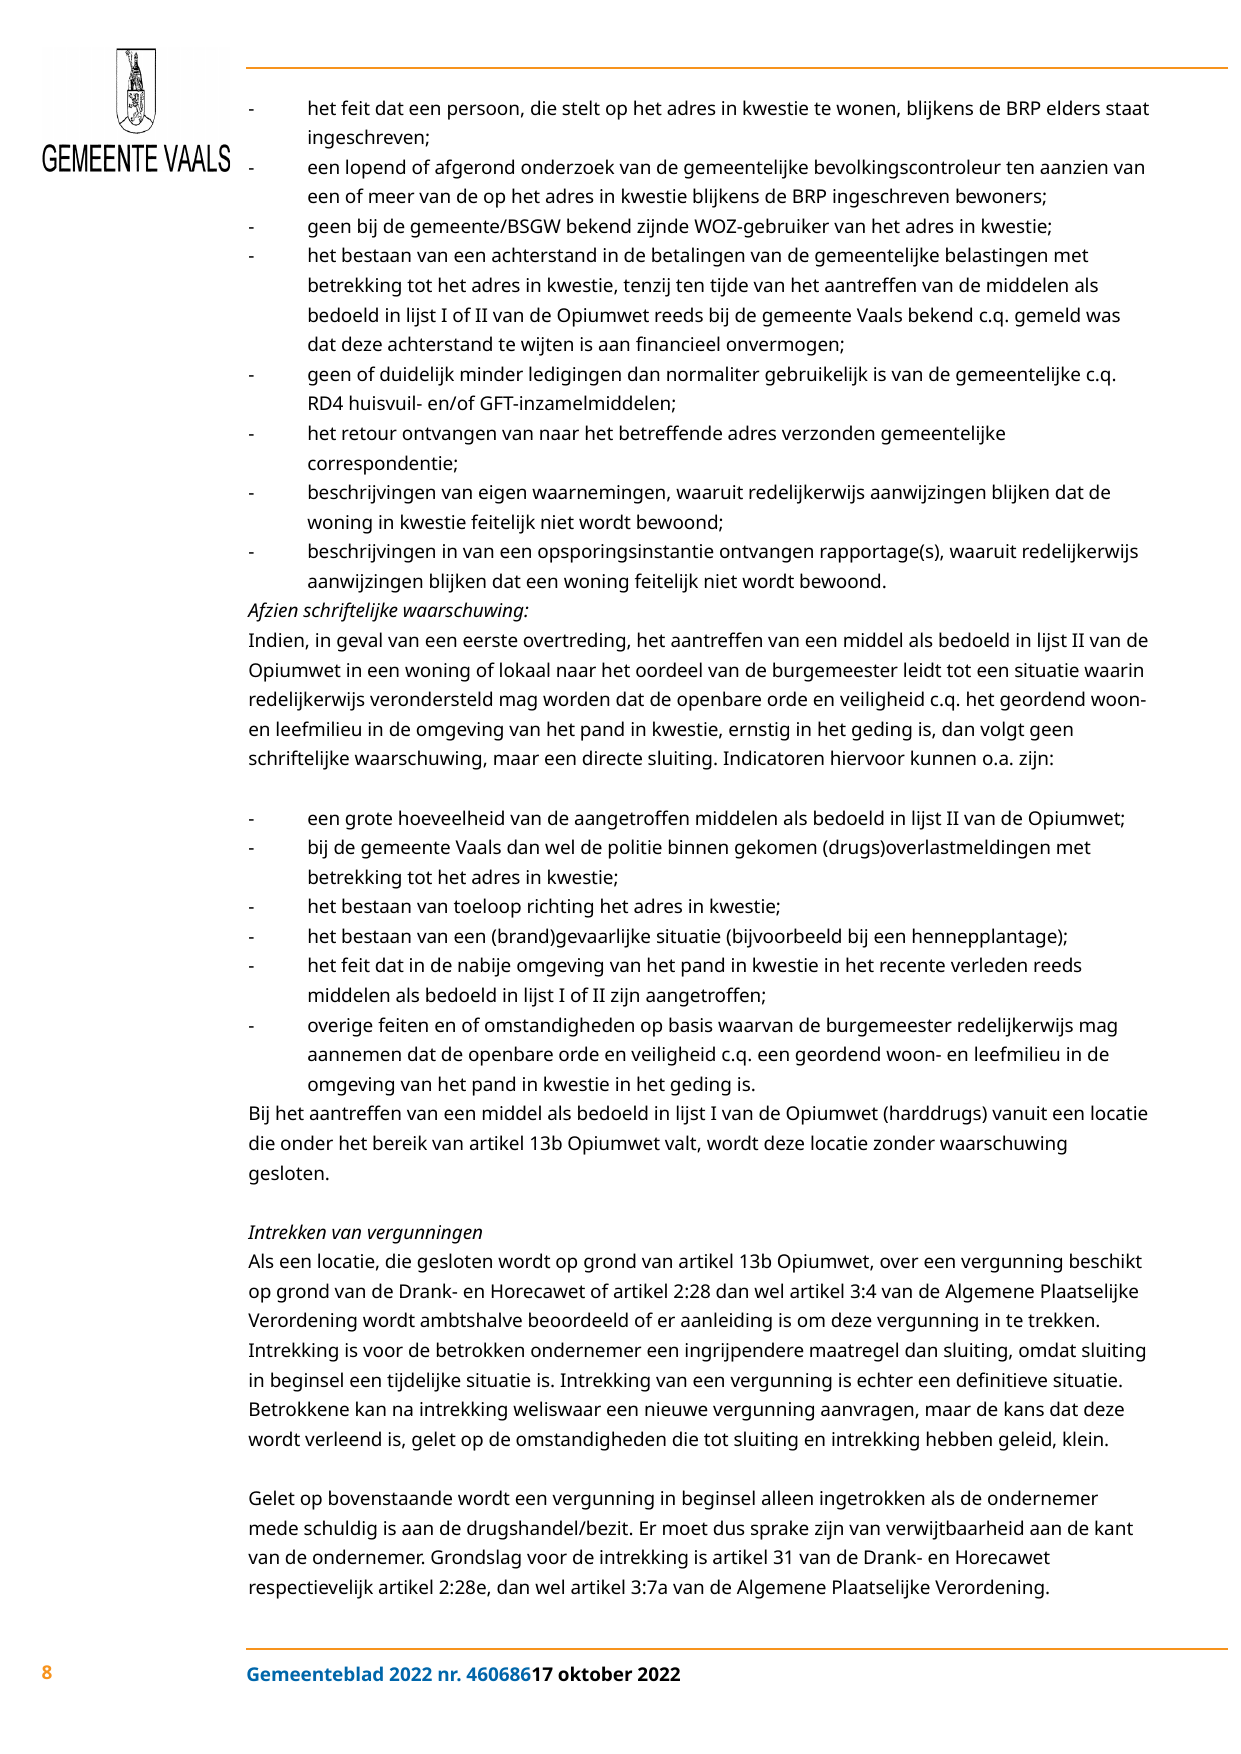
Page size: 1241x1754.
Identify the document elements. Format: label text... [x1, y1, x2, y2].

list het bestaan van een achterstand in de betalingen van de gemeentelijke belastingen met betrekking tot het adres in kwestie, tenzij ten tijde van het aantreffen van de middelen als bedoeld in lijst I of II van de Opiumwet reeds bij de gemeente Vaals bekend c.q. gemeld was dat deze achterstand te wijten is aan financieel onvermogen; [248, 243, 1152, 357]
text Afzien schriftelijke waarschuwing: [248, 598, 1152, 623]
list een grote hoeveelheid van de aangetroffen middelen als bedoeld in lijst II van de Opiumwet; [248, 805, 1152, 831]
text Intrekken van vergunningen [248, 1219, 1152, 1245]
list het feit dat in de nabije omgeving van het pand in kwestie in het recente verleden reeds middelen als bedoeld in lijst I of II zijn aangetroffen; [248, 953, 1152, 1008]
list het bestaan van een (brand)gevaarlijke situatie (bijvoorbeeld bij een hennepplantage); [248, 923, 1152, 949]
text Gelet op bovenstaande wordt een vergunning in beginsel alleen ingetrokken als de ondernemer mede schuldig is aan de drugshandel/bezit. Er moet dus sprake zijn van verwijtbaarheid aan de kant van de ondernemer. Grondslag voor de intrekking is artikel 31 van de Drank- en Horecawet respectievelijk artikel 2:28e, dan wel artikel 3:7a van de Algemene Plaatselijke Verordening. [248, 1485, 1152, 1600]
list een lopend of afgerond onderzoek van de gemeentelijke bevolkingscontroleur ten aanzien van een of meer van de op het adres in kwestie blijkens de BRP ingeschreven bewoners; [248, 154, 1152, 209]
text Bij het aantreffen van een middel als bedoeld in lijst I van de Opiumwet (harddrugs) vanuit een locatie die onder het bereik van artikel 13b Opiumwet valt, wordt deze locatie zonder waarschuwing gesloten. [248, 1101, 1152, 1186]
list geen of duidelijk minder ledigingen dan normaliter gebruikelijk is van de gemeentelijke c.q. RD4 huisvuil- en/of GFT-inzamelmiddelen; [248, 361, 1152, 416]
list beschrijvingen in van een opsporingsinstantie ontvangen rapportage(s), waaruit redelijkerwijs aanwijzingen blijken dat een woning feitelijk niet wordt bewoond. [248, 538, 1152, 594]
list het retour ontvangen van naar het betreffende adres verzonden gemeentelijke correspondentie; [248, 420, 1152, 476]
list het bestaan van toeloop richting het adres in kwestie; [248, 893, 1152, 919]
picture [41, 47, 231, 172]
text Indien, in geval van een eerste overtreding, het aantreffen van een middel als bedoeld in lijst II van de Opiumwet in een woning of lokaal naar het oordeel van de burgemeester leidt tot een situatie waarin redelijkerwijs verondersteld mag worden dat de openbare orde en veiligheid c.q. het geordend woon- en leefmilieu in de omgeving van het pand in kwestie, ernstig in het geding is, dan volgt geen schriftelijke waarschuwing, maar een directe sluiting. Indicatoren hiervoor kunnen o.a. zijn: [248, 627, 1152, 771]
list overige feiten en of omstandigheden op basis waarvan de burgemeester redelijkerwijs mag aannemen dat de openbare orde en veiligheid c.q. een geordend woon- en leefmilieu in de omgeving van het pand in kwestie in het geding is. [248, 1012, 1152, 1097]
list het feit dat een persoon, die stelt op het adres in kwestie te wonen, blijkens de BRP elders staat ingeschreven; [248, 95, 1152, 150]
list beschrijvingen van eigen waarnemingen, waaruit redelijkerwijs aanwijzingen blijken dat de woning in kwestie feitelijk niet wordt bewoond; [248, 479, 1152, 535]
list geen bij de gemeente/BSGW bekend zijnde WOZ-gebruiker van het adres in kwestie; [248, 213, 1152, 239]
text Als een locatie, die gesloten wordt op grond van artikel 13b Opiumwet, over een vergunning beschikt op grond van de Drank- en Horecawet of artikel 2:28 dan wel artikel 3:4 van de Algemene Plaatselijke Verordening wordt ambtshalve beoordeeld of er aanleiding is om deze vergunning in te trekken. Intrekking is voor de betrokken ondernemer een ingrijpendere maatregel dan sluiting, omdat sluiting in beginsel een tijdelijke situatie is. Intrekking van een vergunning is echter een definitieve situatie. Betrokkene kan na intrekking weliswaar een nieuwe vergunning aanvragen, maar de kans dat deze wordt verleend is, gelet op de omstandigheden die tot sluiting en intrekking hebben geleid, klein. [248, 1248, 1152, 1452]
list bij de gemeente Vaals dan wel de politie binnen gekomen (drugs)overlastmeldingen met betrekking tot het adres in kwestie; [248, 834, 1152, 890]
